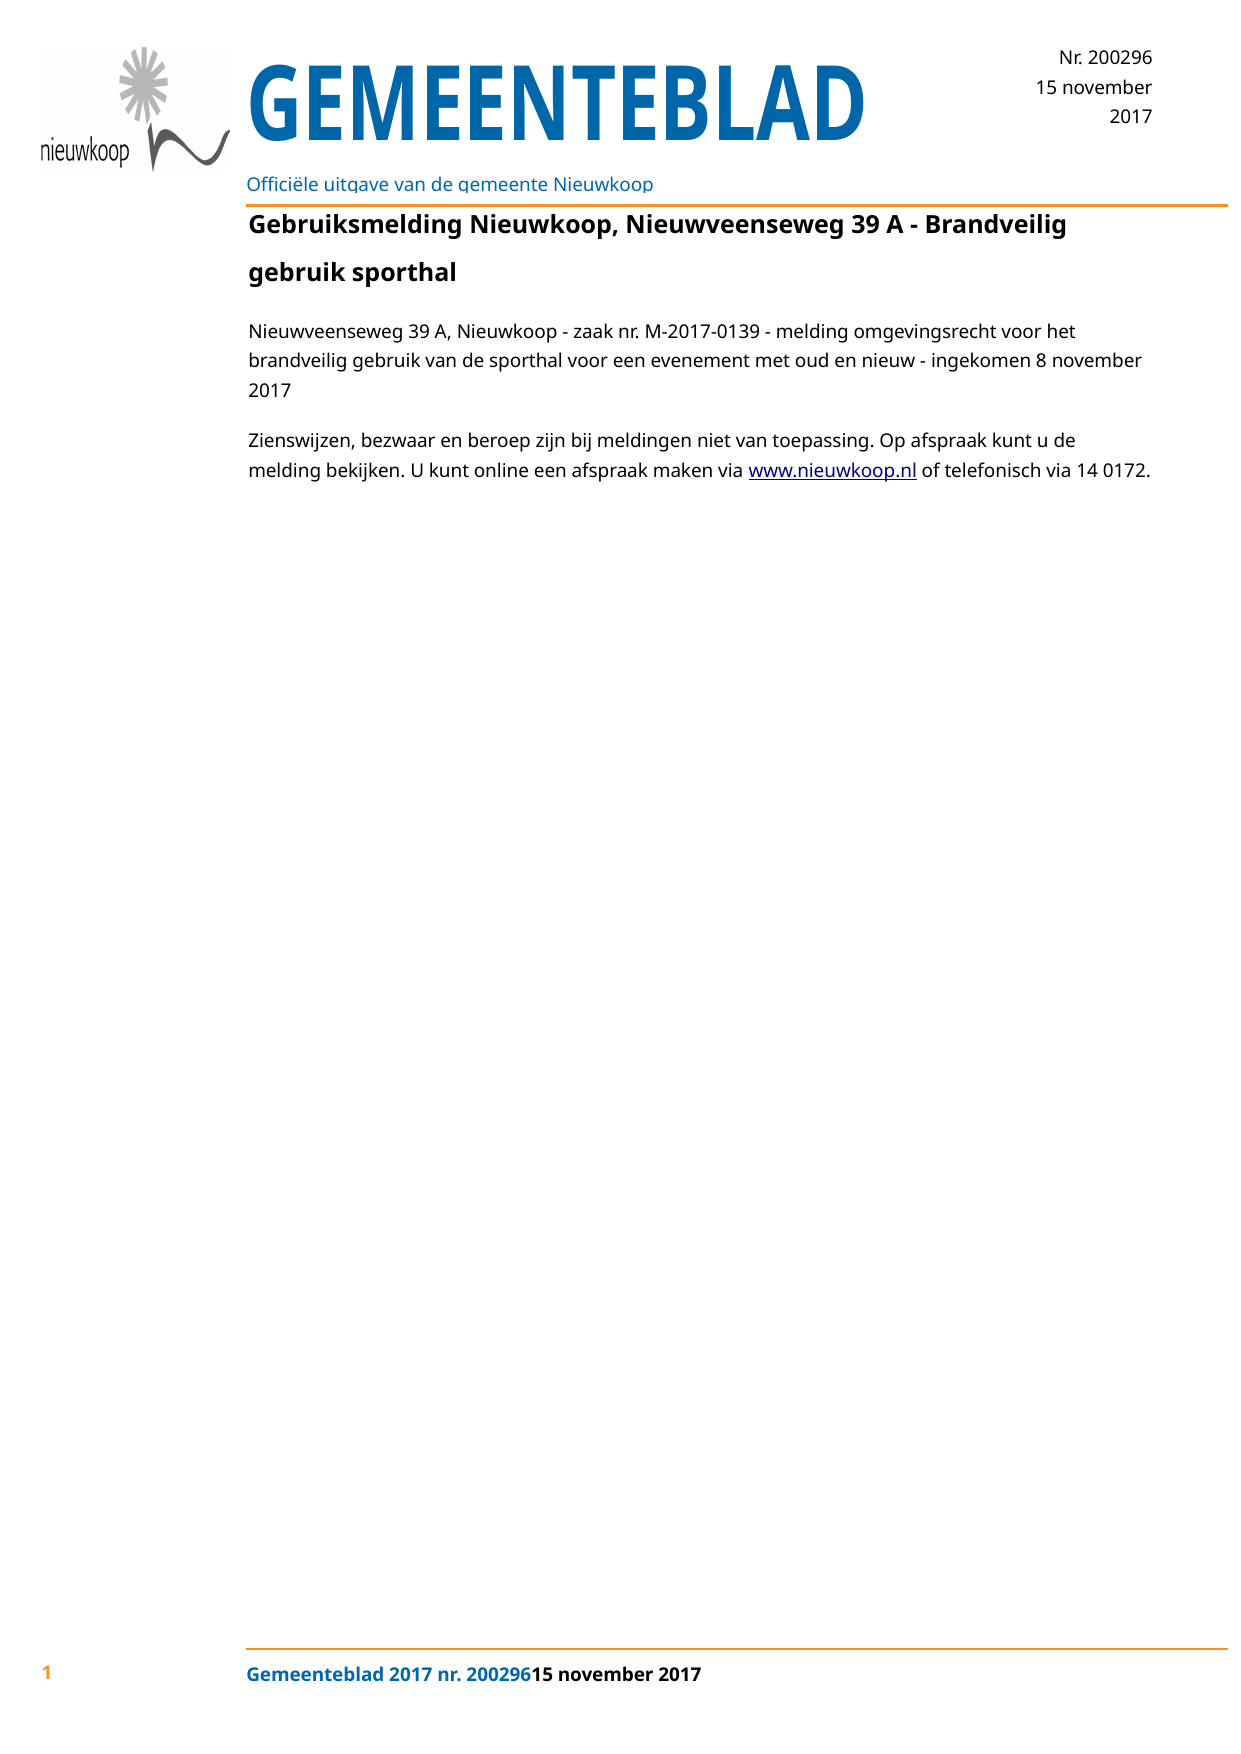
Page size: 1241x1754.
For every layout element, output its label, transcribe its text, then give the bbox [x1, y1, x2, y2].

text Zienswijzen, bezwaar en beroep zijn bij meldingen niet van toepassing. Op afspraak kunt u de melding bekijken. U kunt online een afspraak maken via www.nieuwkoop.nl of telefonisch via 14 0172. [248, 427, 1152, 483]
picture [41, 47, 231, 172]
text Nieuwveenseweg 39 A, Nieuwkoop - zaak nr. M-2017-0139 - melding omgevingsrecht voor het brandveilig gebruik van de sporthal voor een evenement met oud en nieuw - ingekomen 8 november 2017 [248, 318, 1152, 403]
text Gebruiksmelding Nieuwkoop, Nieuwveenseweg 39 A - Brandveilig gebruik sporthal [248, 207, 1152, 288]
